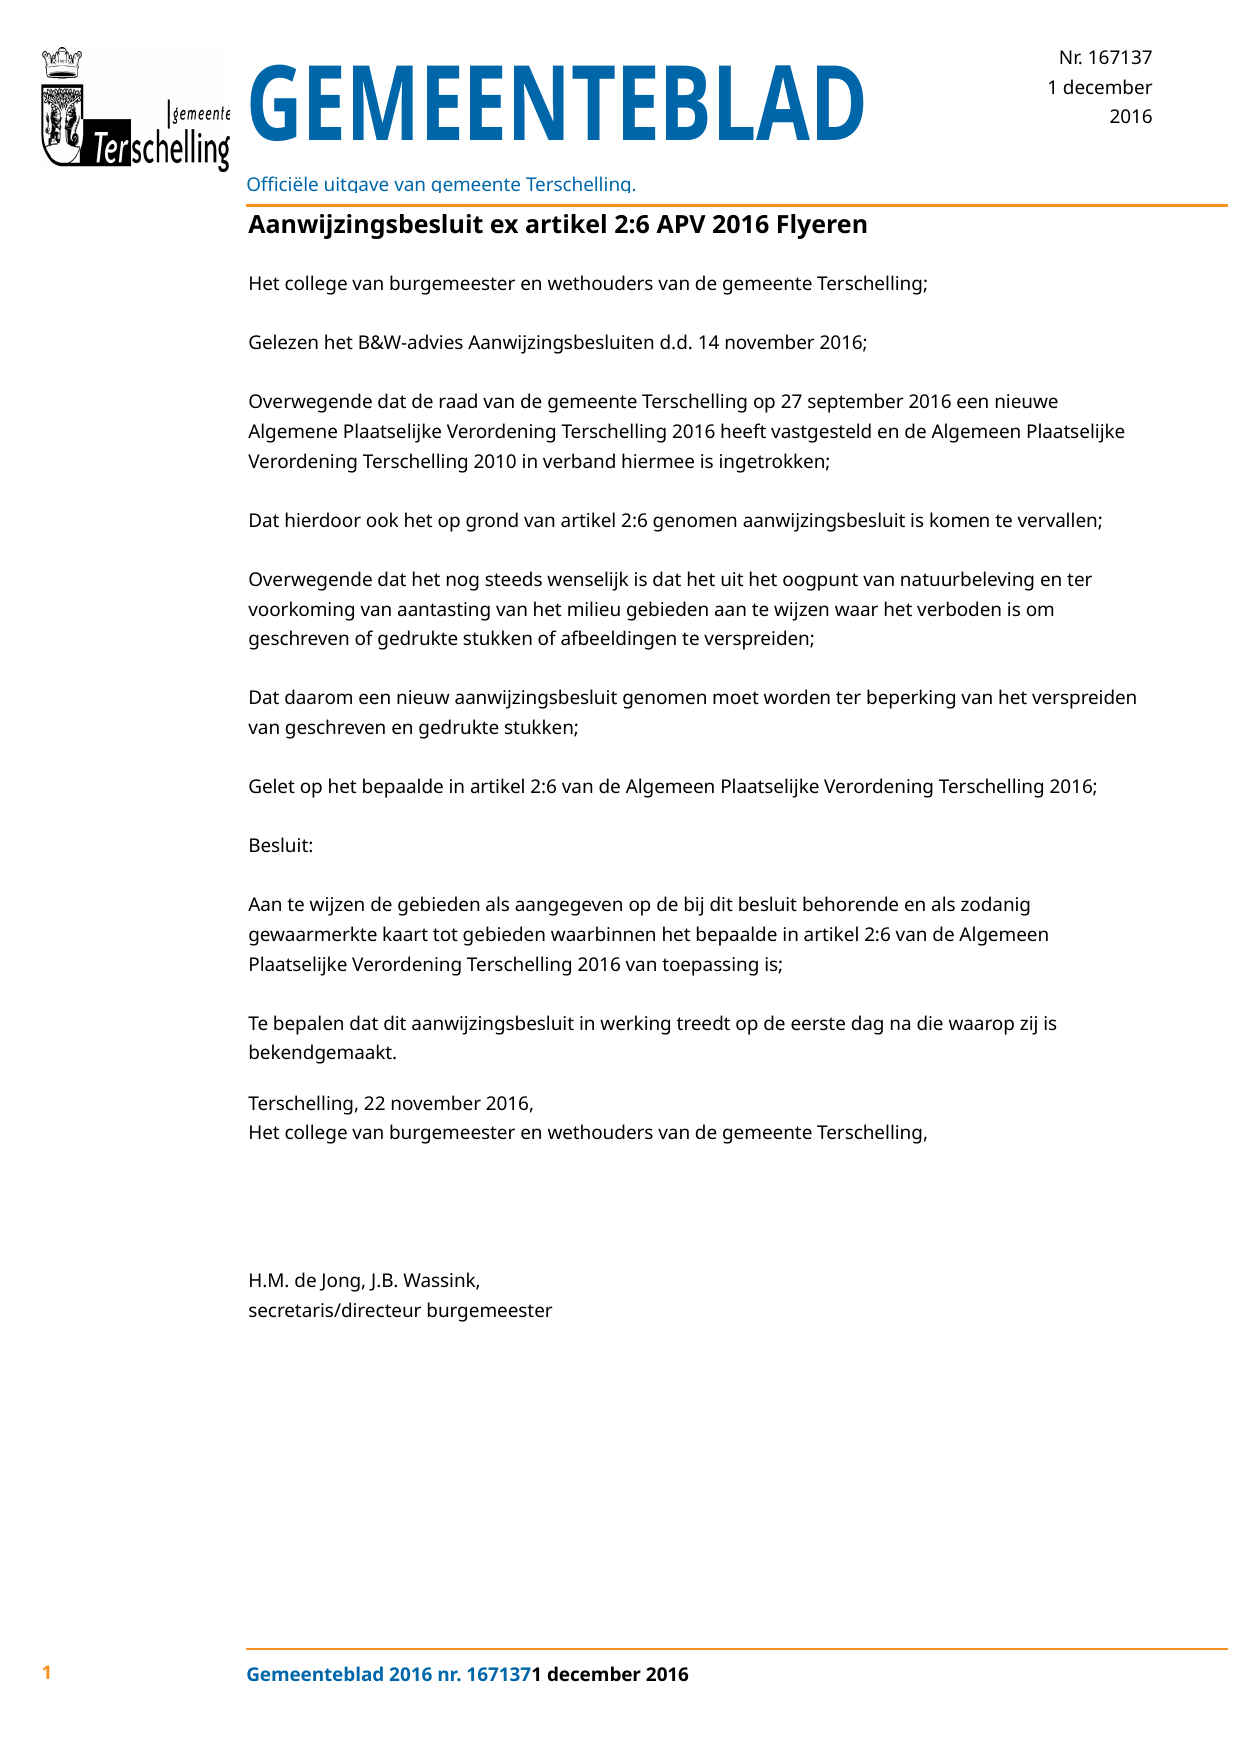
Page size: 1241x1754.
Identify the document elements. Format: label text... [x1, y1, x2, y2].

text Het college van burgemeester en wethouders van de gemeente Terschelling; [248, 270, 1152, 296]
text secretaris/directeur burgemeester [248, 1297, 1152, 1323]
picture [41, 47, 231, 172]
text Te bepalen dat dit aanwijzingsbesluit in werking treedt op de eerste dag na die waarop zij is bekendgemaakt. [248, 1010, 1152, 1065]
text Aan te wijzen de gebieden als aangegeven op de bij dit besluit behorende en als zodanig gewaarmerkte kaart tot gebieden waarbinnen het bepaalde in artikel 2:6 van de Algemeen Plaatselijke Verordening Terschelling 2016 van toepassing is; [248, 892, 1152, 976]
text Aanwijzingsbesluit ex artikel 2:6 APV 2016 Flyeren [248, 207, 1152, 241]
text Overwegende dat de raad van de gemeente Terschelling op 27 september 2016 een nieuwe Algemene Plaatselijke Verordening Terschelling 2016 heeft vastgesteld en de Algemeen Plaatselijke Verordening Terschelling 2010 in verband hiermee is ingetrokken; [248, 389, 1152, 473]
text Overwegende dat het nog steeds wenselijk is dat het uit het oogpunt van natuurbeleving en ter voorkoming van aantasting van het milieu gebieden aan te wijzen waar het verboden is om geschreven of gedrukte stukken of afbeeldingen te verspreiden; [248, 566, 1152, 651]
text Gelet op het bepaalde in artikel 2:6 van de Algemeen Plaatselijke Verordening Terschelling 2016; [248, 773, 1152, 799]
text Het college van burgemeester en wethouders van de gemeente Terschelling, [248, 1119, 1152, 1145]
text Besluit: [248, 832, 1152, 858]
text Dat hierdoor ook het op grond van artikel 2:6 genomen aanwijzingsbesluit is komen te vervallen; [248, 507, 1152, 533]
text H.M. de Jong, J.B. Wassink, [248, 1267, 1152, 1293]
text Gelezen het B&W-advies Aanwijzingsbesluiten d.d. 14 november 2016; [248, 329, 1152, 355]
text Terschelling, 22 november 2016, [248, 1090, 1152, 1116]
text Dat daarom een nieuw aanwijzingsbesluit genomen moet worden ter beperking van het verspreiden van geschreven en gedrukte stukken; [248, 684, 1152, 740]
